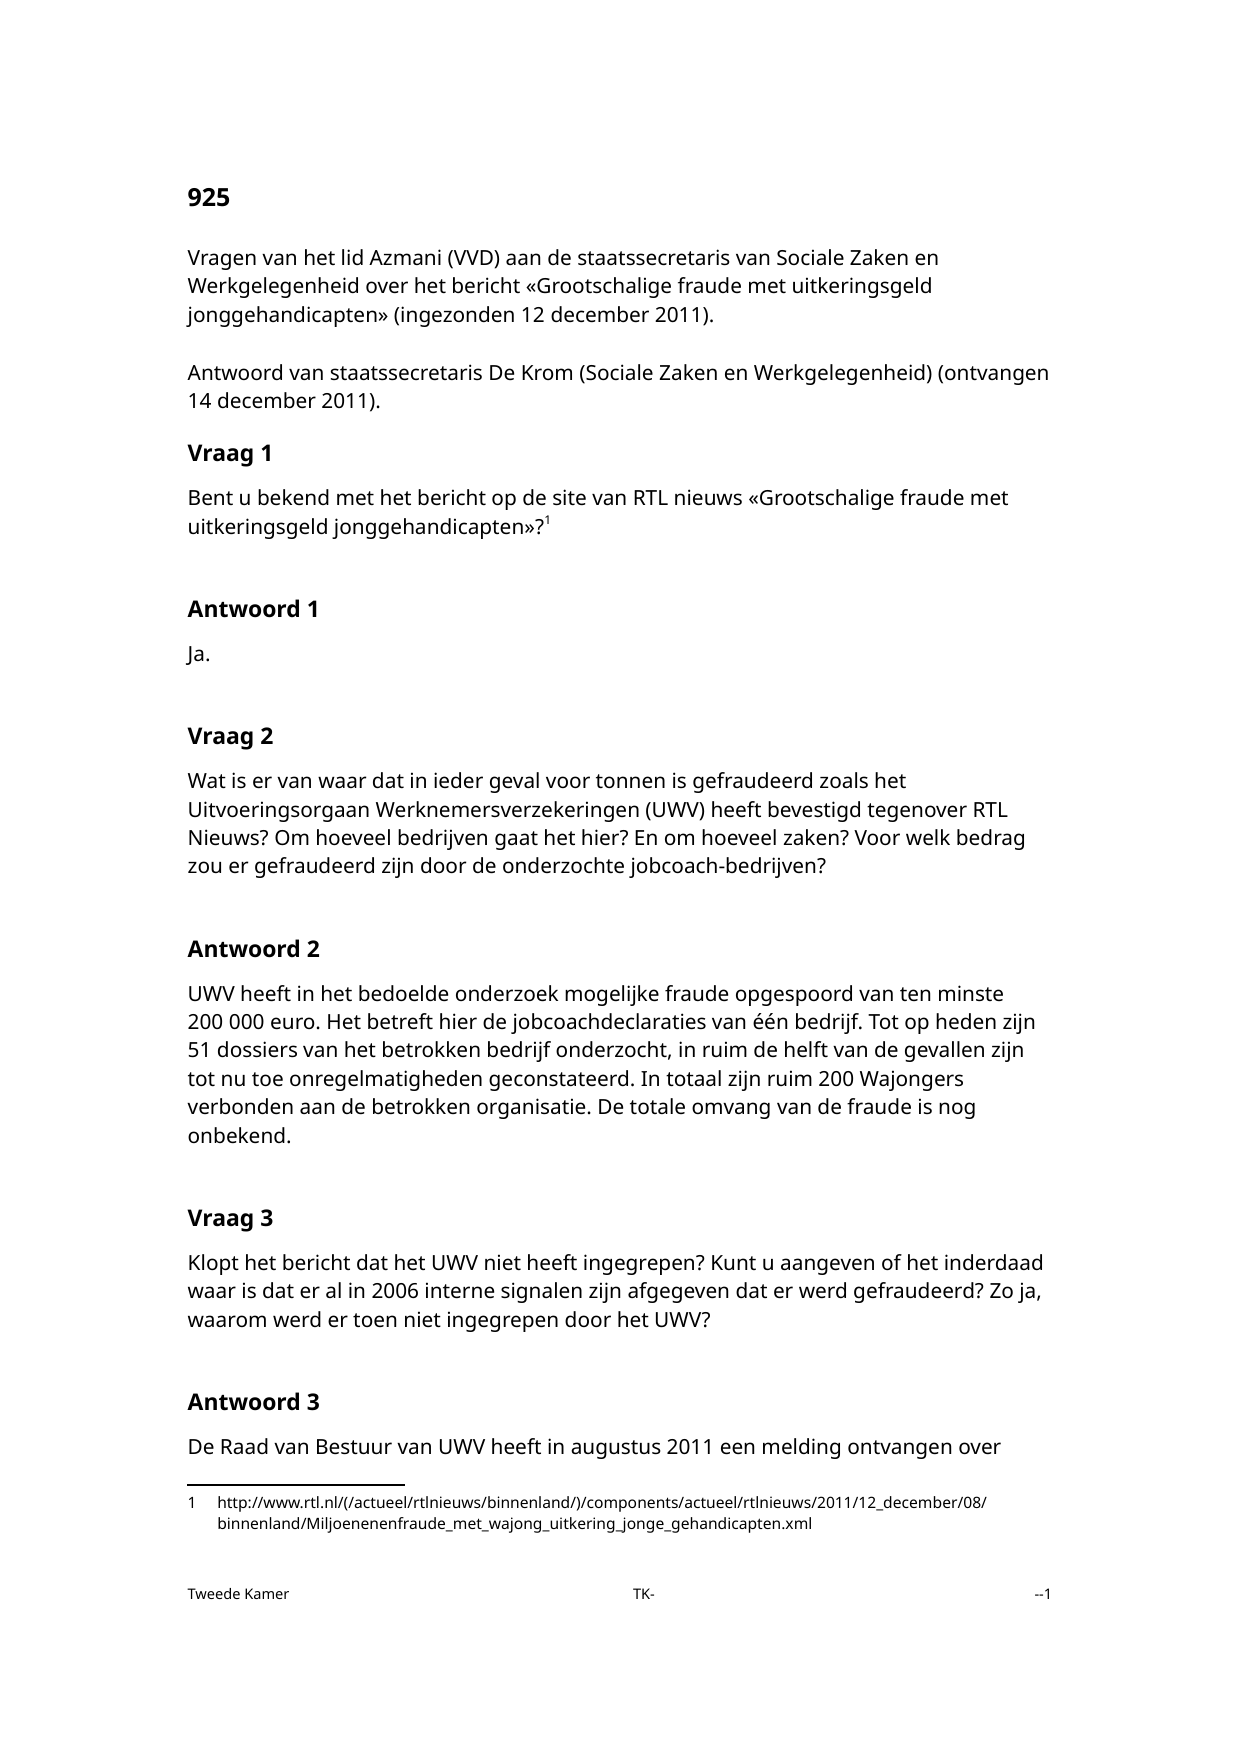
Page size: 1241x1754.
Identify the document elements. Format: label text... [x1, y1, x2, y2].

text Vragen van het lid Azmani (VVD) aan de staatssecretaris van Sociale Zaken en Werkgelegenheid over het bericht «Grootschalige fraude met uitkeringsgeld jonggehandicapten» (ingezonden 12 december 2011). [187, 243, 1053, 328]
text Wat is er van waar dat in ieder geval voor tonnen is gefraudeerd zoals het Uitvoeringsorgaan Werknemersverzekeringen (UWV) heeft bevestigd tegenover RTL Nieuws? Om hoeveel bedrijven gaat het hier? En om hoeveel zaken? Voor welk bedrag zou er gefraudeerd zijn door de onderzochte jobcoach-bedrijven? [187, 766, 1053, 880]
subtitle Antwoord 2 [187, 932, 1053, 964]
text Bent u bekend met het bericht op de site van RTL nieuws «Grootschalige fraude met uitkeringsgeld jonggehandicapten»? [187, 483, 1053, 540]
subtitle Vraag 1 [187, 437, 1053, 468]
text Klopt het bericht dat het UWV niet heeft ingegrepen? Kunt u aangeven of het inderdaad waar is dat er al in 2006 interne signalen zijn afgegeven dat er werd gefraudeerd? Zo ja, waarom werd er toen niet ingegrepen door het UWV? [187, 1248, 1053, 1333]
subtitle Vraag 2 [187, 720, 1053, 751]
text http://www.rtl.nl/(/actueel/rtlnieuws/binnenland/)/components/actueel/rtlnieuws/2011/12_december/08/binnenland/Miljoenenenfraude_met_wajong_uitkering_jonge_gehandicapten.xml [187, 1449, 1053, 1534]
text Ja. [187, 639, 1053, 667]
text UWV heeft in het bedoelde onderzoek mogelijke fraude opgespoord van ten minste 200 000 euro. Het betreft hier de jobcoachdeclaraties van één bedrijf. Tot op heden zijn 51 dossiers van het betrokken bedrijf onderzocht, in ruim de helft van de gevallen zijn tot nu toe onregelmatigheden geconstateerd. In totaal zijn ruim 200 Wajongers verbonden aan de betrokken organisatie. De totale omvang van de fraude is nog onbekend. [187, 979, 1053, 1149]
text Antwoord van staatssecretaris De Krom (Sociale Zaken en Werkgelegenheid) (ontvangen 14 december 2011). [187, 358, 1053, 415]
text 925 [187, 179, 1053, 213]
subtitle Antwoord 1 [187, 593, 1053, 624]
subtitle Vraag 3 [187, 1202, 1053, 1233]
